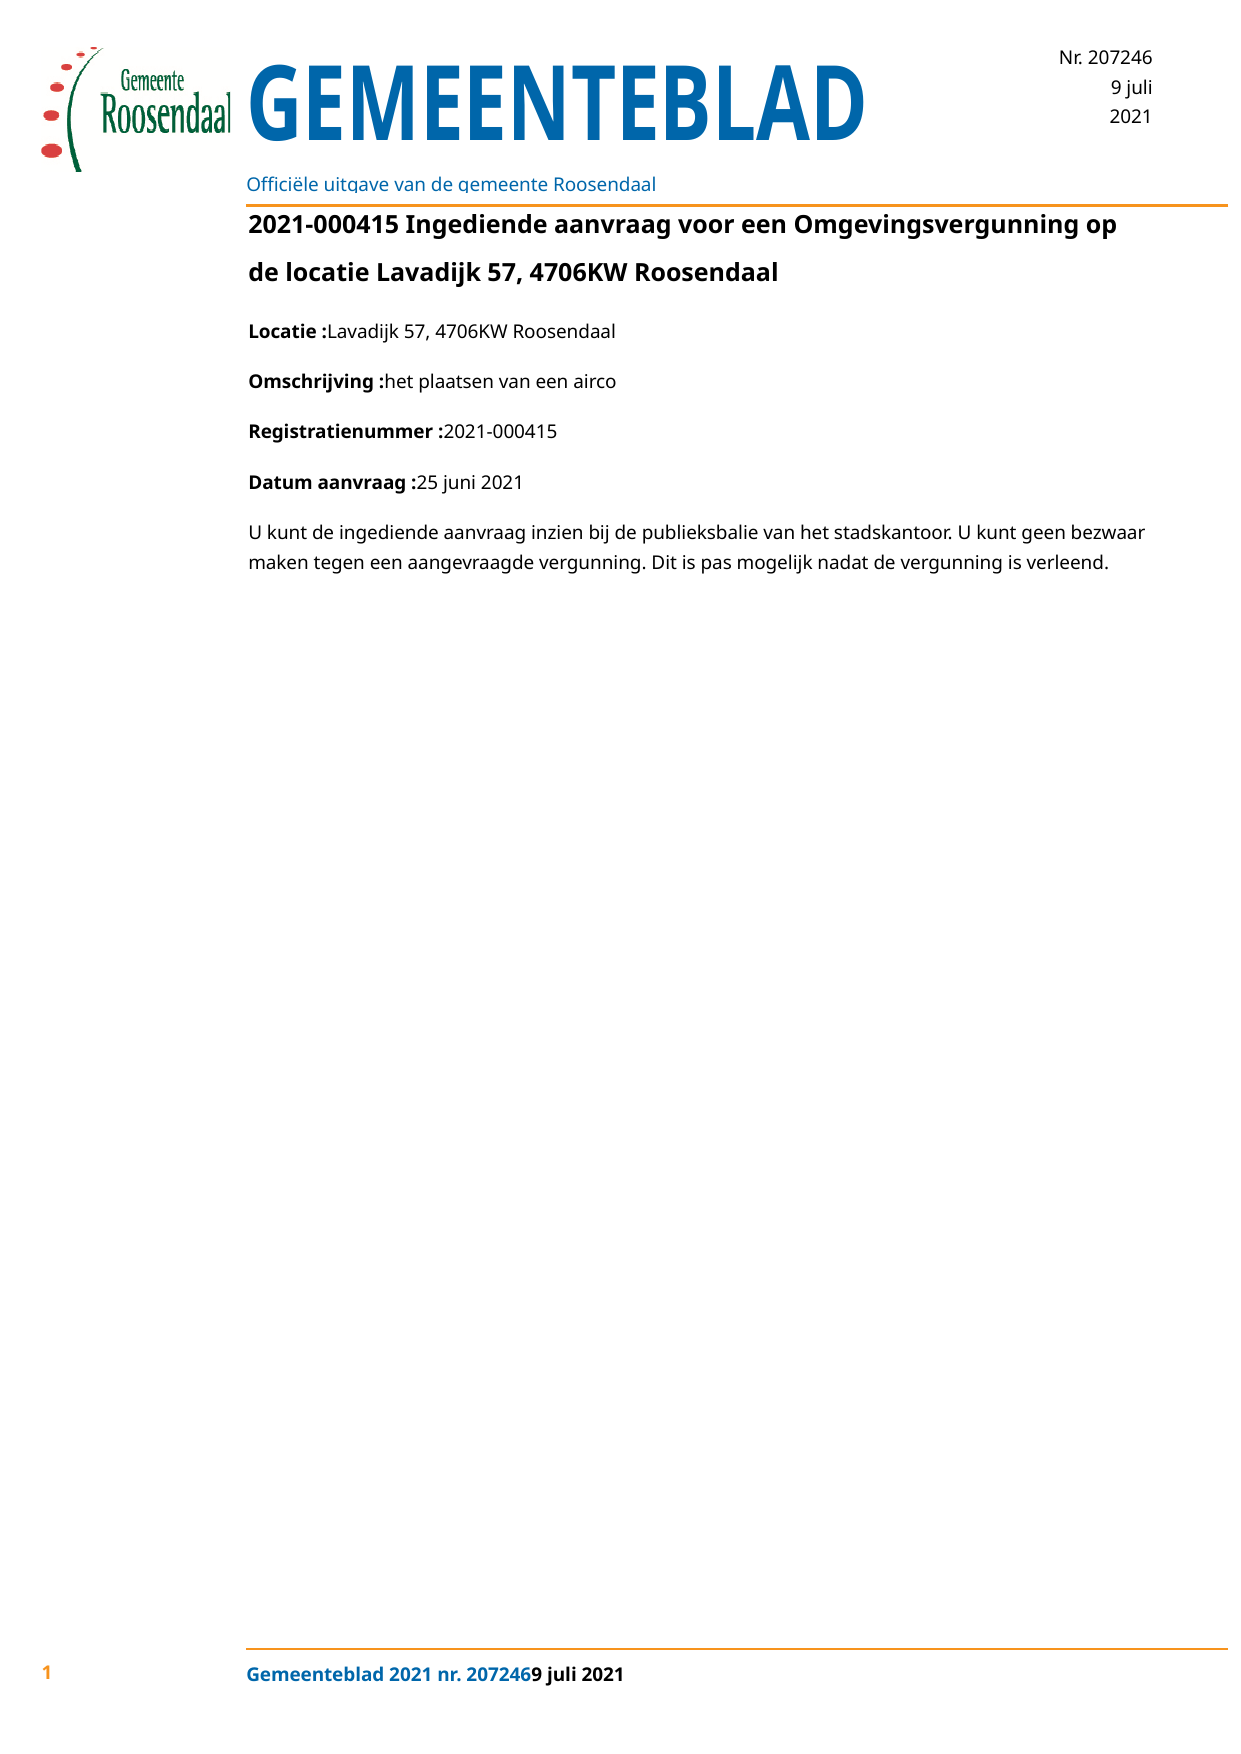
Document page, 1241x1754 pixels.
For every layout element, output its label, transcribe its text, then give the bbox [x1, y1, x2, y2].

picture [41, 47, 231, 172]
text U kunt de ingediende aanvraag inzien bij de publieksbalie van het stadskantoor. U kunt geen bezwaar maken tegen een aangevraagde vergunning. Dit is pas mogelijk nadat de vergunning is verleend. [248, 519, 1152, 575]
text 2021-000415 Ingediende aanvraag voor een Omgevingsvergunning op de locatie Lavadijk 57, 4706KW Roosendaal [248, 207, 1152, 288]
text Omschrijving :het plaatsen van een airco [248, 368, 1152, 394]
text Registratienummer :2021-000415 [248, 419, 1152, 444]
text Locatie :Lavadijk 57, 4706KW Roosendaal [248, 318, 1152, 344]
text Datum aanvraag :25 juni 2021 [248, 469, 1152, 495]
